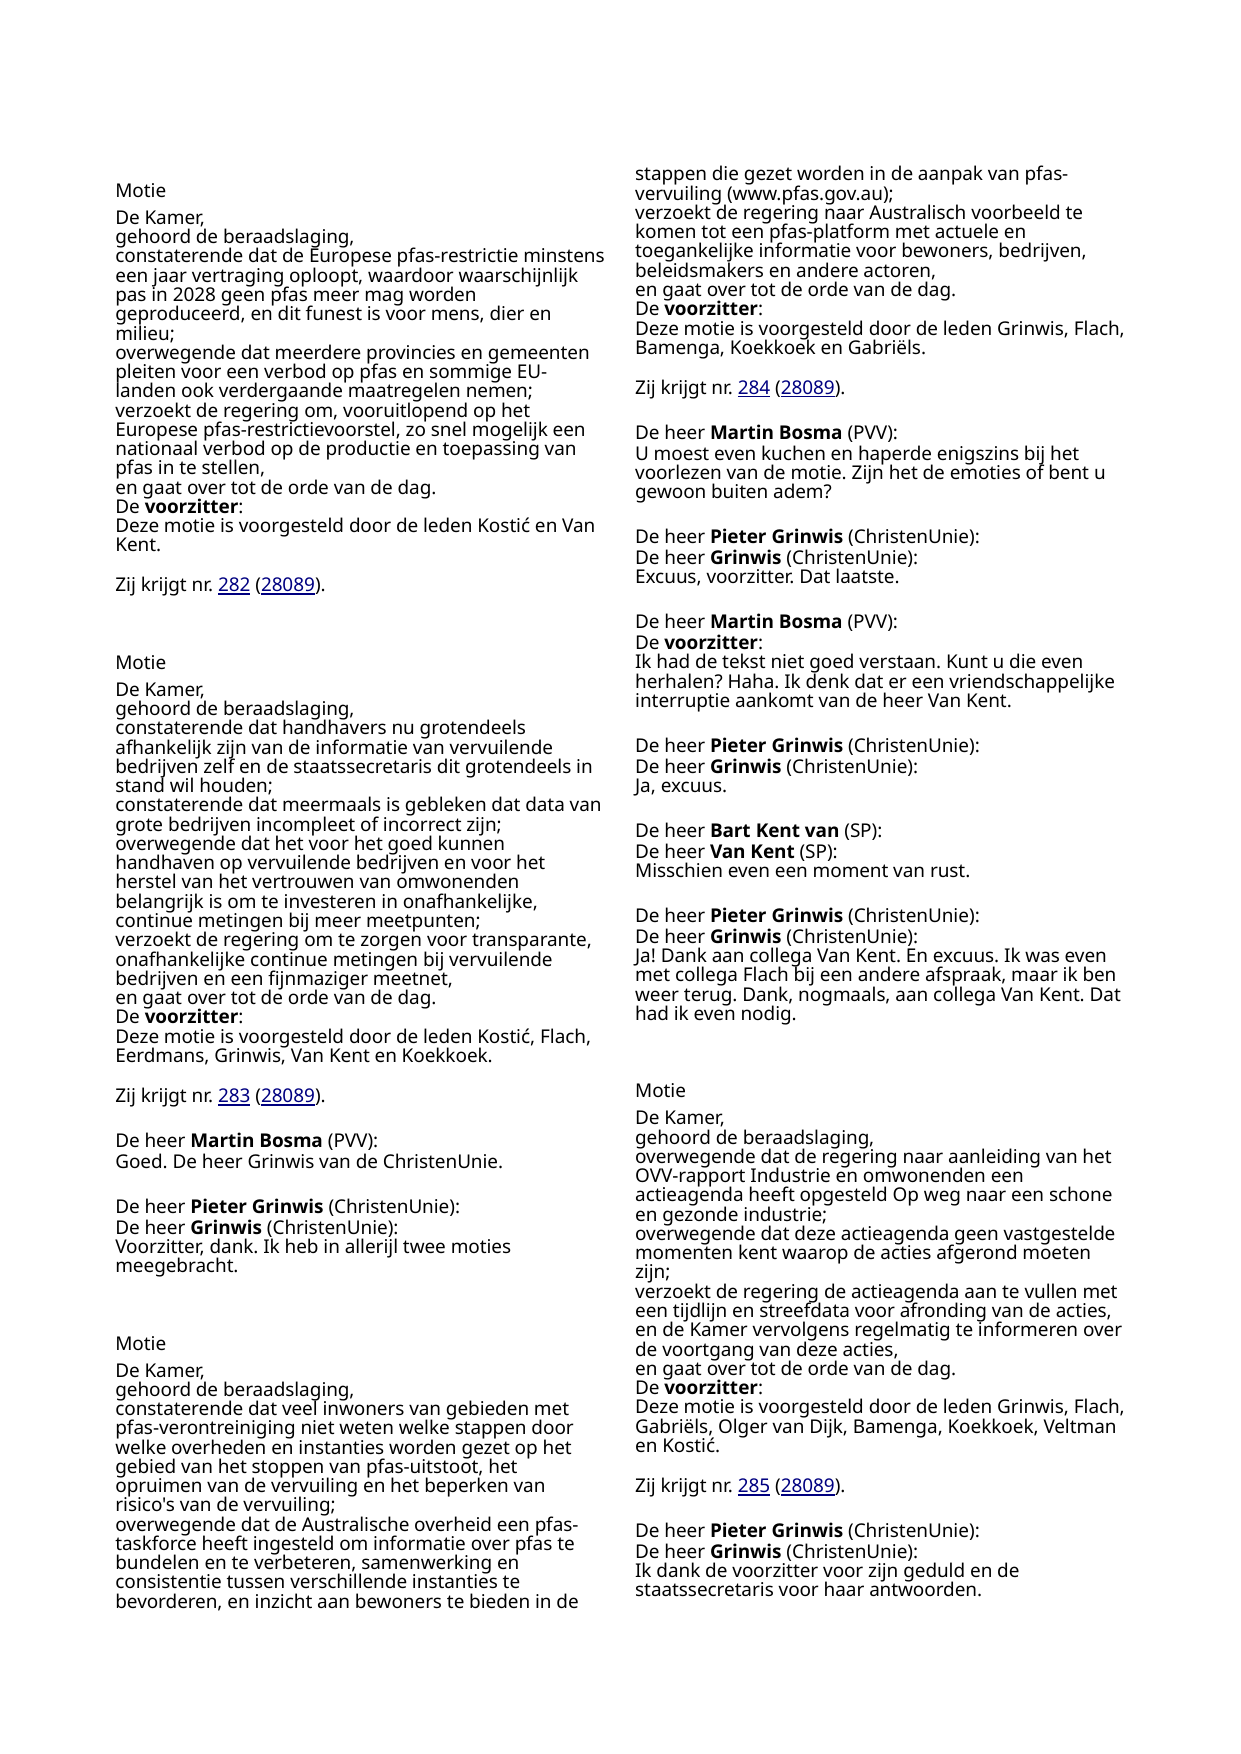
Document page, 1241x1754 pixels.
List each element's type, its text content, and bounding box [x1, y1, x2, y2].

text De voorzitter: [635, 634, 1125, 653]
text constaterende dat de Europese pfas-restrictie minstens een jaar vertraging oploopt, waardoor waarschijnlijk pas in 2028 geen pfas meer mag worden geproduceerd, en dit funest is voor mens, dier en milieu; [115, 247, 605, 344]
text en gaat over tot de orde van de dag. [115, 989, 605, 1008]
text overwegende dat meerdere provincies en gemeenten pleiten voor een verbod op pfas en sommige EU-landen ook verdergaande maatregelen nemen; [115, 344, 605, 402]
text De heer Martin Bosma (PVV): [635, 419, 1125, 444]
text en gaat over tot de orde van de dag. [115, 479, 605, 498]
text Zij krijgt nr. 282 (28089). [115, 576, 605, 596]
text overwegende dat de regering naar aanleiding van het OVV-rapport Industrie en omwonenden een actieagenda heeft opgesteld Op weg naar een schone en gezonde industrie; [635, 1148, 1125, 1225]
text verzoekt de regering om, vooruitlopend op het Europese pfas-restrictievoorstel, zo snel mogelijk een nationaal verbod op de productie en toepassing van pfas in te stellen, [115, 402, 605, 479]
text stappen die gezet worden in de aanpak van pfas-vervuiling (www.pfas.gov.au); [635, 165, 1125, 204]
text constaterende dat meermaals is gebleken dat data van grote bedrijven incompleet of incorrect zijn; [115, 796, 605, 835]
text overwegende dat het voor het goed kunnen handhaven op vervuilende bedrijven en voor het herstel van het vertrouwen van omwonenden belangrijk is om te investeren in onafhankelijke, continue metingen bij meer meetpunten; [115, 835, 605, 931]
text en gaat over tot de orde van de dag. [635, 281, 1125, 300]
text De heer Martin Bosma (PVV): [115, 1127, 605, 1153]
text verzoekt de regering om te zorgen voor transparante, onafhankelijke continue metingen bij vervuilende bedrijven en een fijnmaziger meetnet, [115, 931, 605, 989]
text Motie [115, 1330, 605, 1356]
text verzoekt de regering naar Australisch voorbeeld te komen tot een pfas-platform met actuele en toegankelijke informatie voor bewoners, bedrijven, beleidsmakers en andere actoren, [635, 204, 1125, 281]
text De heer Grinwis (ChristenUnie): [115, 1219, 605, 1238]
text gehoord de beraadslaging, [115, 1381, 605, 1400]
text overwegende dat deze actieagenda geen vastgestelde momenten kent waarop de acties afgerond moeten zijn; [635, 1225, 1125, 1283]
text gehoord de beraadslaging, [115, 228, 605, 247]
text De Kamer, [635, 1109, 1125, 1129]
text De heer Grinwis (ChristenUnie): [635, 928, 1125, 947]
text Zij krijgt nr. 285 (28089). [635, 1477, 1125, 1496]
text Deze motie is voorgesteld door de leden Kostić, Flach, Eerdmans, Grinwis, Van Kent en Koekkoek. [115, 1028, 605, 1066]
text Ik dank de voorzitter voor zijn geduld en de staatssecretaris voor haar antwoorden. [635, 1562, 1125, 1601]
text Motie [635, 1078, 1125, 1103]
text en gaat over tot de orde van de dag. [635, 1360, 1125, 1379]
text De voorzitter: [115, 1008, 605, 1028]
text De heer Pieter Grinwis (ChristenUnie): [635, 523, 1125, 549]
text De heer Pieter Grinwis (ChristenUnie): [635, 732, 1125, 758]
text Excuus, voorzitter. Dat laatste. [635, 568, 1125, 587]
text De Kamer, [115, 1362, 605, 1381]
text De heer Pieter Grinwis (ChristenUnie): [635, 1517, 1125, 1543]
text Deze motie is voorgesteld door de leden Grinwis, Flach, Gabriëls, Olger van Dijk, Bamenga, Koekkoek, Veltman en Kostić. [635, 1398, 1125, 1456]
text U moest even kuchen en haperde enigszins bij het voorlezen van de motie. Zijn het de emoties of bent u gewoon buiten adem? [635, 444, 1125, 502]
text Motie [115, 649, 605, 675]
text Voorzitter, dank. Ik heb in allerijl twee moties meegebracht. [115, 1238, 605, 1276]
text De heer Martin Bosma (PVV): [635, 608, 1125, 634]
text overwegende dat de Australische overheid een pfas-taskforce heeft ingesteld om informatie over pfas te bundelen en te verbeteren, samenwerking en consistentie tussen verschillende instanties te bevorderen, en inzicht aan bewoners te bieden in de [115, 1516, 605, 1612]
text Ik had de tekst niet goed verstaan. Kunt u die even herhalen? Haha. Ik denk dat er een vriendschappelijke interruptie aankomt van de heer Van Kent. [635, 653, 1125, 711]
text De voorzitter: [635, 1379, 1125, 1398]
text Ja! Dank aan collega Van Kent. En excuus. Ik was even met collega Flach bij een andere afspraak, maar ik ben weer terug. Dank, nogmaals, aan collega Van Kent. Dat had ik even nodig. [635, 947, 1125, 1024]
text Misschien even een moment van rust. [635, 862, 1125, 881]
text Motie [115, 177, 605, 203]
text De heer Pieter Grinwis (ChristenUnie): [635, 902, 1125, 928]
text Deze motie is voorgesteld door de leden Grinwis, Flach, Bamenga, Koekkoek en Gabriëls. [635, 319, 1125, 358]
text De Kamer, [115, 681, 605, 700]
text Zij krijgt nr. 284 (28089). [635, 379, 1125, 398]
text Goed. De heer Grinwis van de ChristenUnie. [115, 1153, 605, 1172]
text De heer Bart Kent van (SP): [635, 817, 1125, 843]
text Ja, excuus. [635, 777, 1125, 796]
text De voorzitter: [115, 498, 605, 517]
text gehoord de beraadslaging, [115, 700, 605, 719]
text verzoekt de regering de actieagenda aan te vullen met een tijdlijn en streefdata voor afronding van de acties, en de Kamer vervolgens regelmatig te informeren over de voortgang van deze acties, [635, 1283, 1125, 1360]
text constaterende dat veel inwoners van gebieden met pfas-verontreiniging niet weten welke stappen door welke overheden en instanties worden gezet op het gebied van het stoppen van pfas-uitstoot, het opruimen van de vervuiling en het beperken van risico's van de vervuiling; [115, 1400, 605, 1516]
text Zij krijgt nr. 283 (28089). [115, 1087, 605, 1106]
text De heer Van Kent (SP): [635, 843, 1125, 862]
text De heer Pieter Grinwis (ChristenUnie): [115, 1193, 605, 1219]
text gehoord de beraadslaging, [635, 1129, 1125, 1148]
text constaterende dat handhavers nu grotendeels afhankelijk zijn van de informatie van vervuilende bedrijven zelf en de staatssecretaris dit grotendeels in stand wil houden; [115, 719, 605, 796]
text Deze motie is voorgesteld door de leden Kostić en Van Kent. [115, 517, 605, 556]
text De heer Grinwis (ChristenUnie): [635, 758, 1125, 777]
text De heer Grinwis (ChristenUnie): [635, 1543, 1125, 1562]
text De heer Grinwis (ChristenUnie): [635, 549, 1125, 568]
text De Kamer, [115, 209, 605, 228]
text De voorzitter: [635, 300, 1125, 319]
